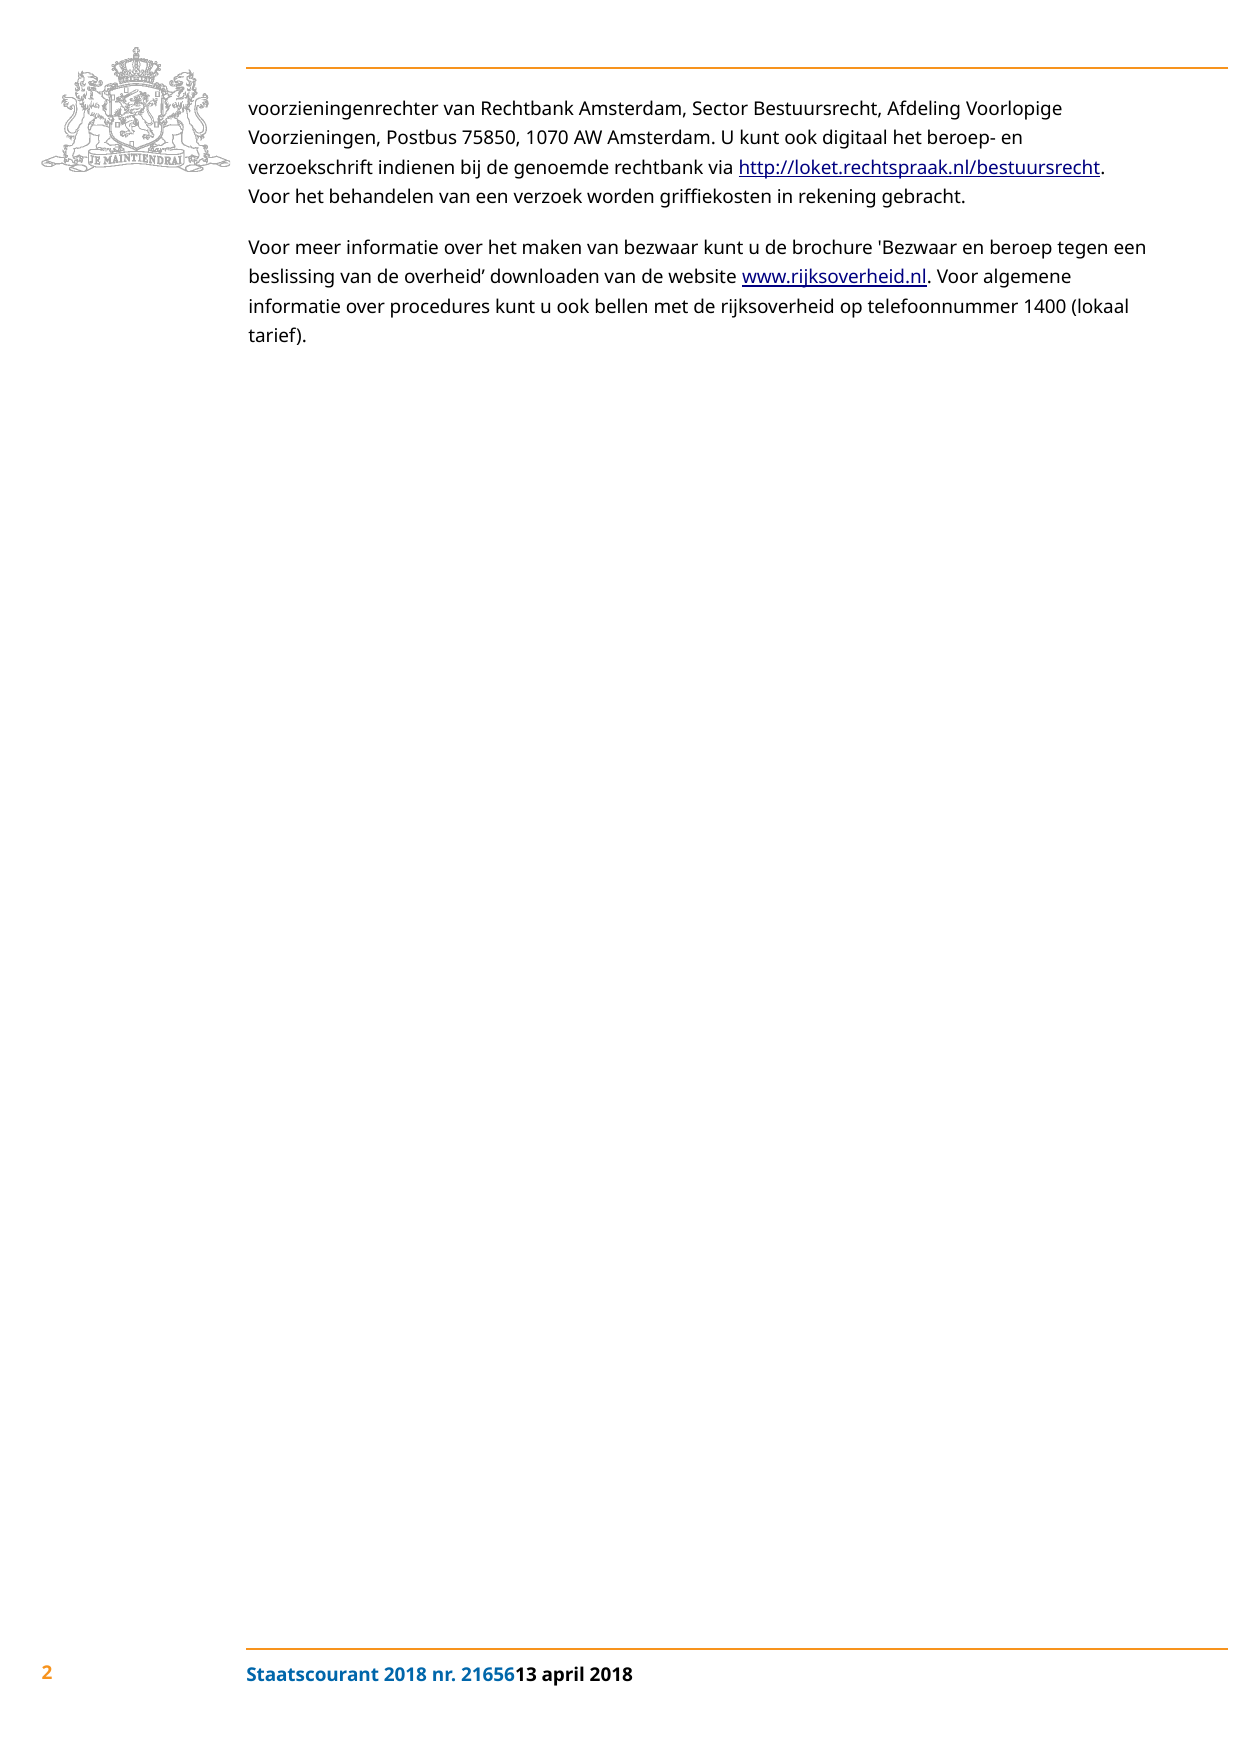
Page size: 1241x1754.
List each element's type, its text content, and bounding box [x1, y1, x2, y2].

text voorzieningenrechter van Rechtbank Amsterdam, Sector Bestuursrecht, Afdeling Voorlopige Voorzieningen, Postbus 75850, 1070 AW Amsterdam. U kunt ook digitaal het beroep- en verzoekschrift indienen bij de genoemde rechtbank via http://loket.rechtspraak.nl/bestuursrecht. Voor het behandelen van een verzoek worden griffiekosten in rekening gebracht. [248, 95, 1152, 209]
picture [41, 47, 231, 172]
text Voor meer informatie over het maken van bezwaar kunt u de brochure 'Bezwaar en beroep tegen een beslissing van de overheid’ downloaden van de website www.rijksoverheid.nl. Voor algemene informatie over procedures kunt u ook bellen met de rijksoverheid op telefoonnummer 1400 (lokaal tarief). [248, 234, 1152, 348]
